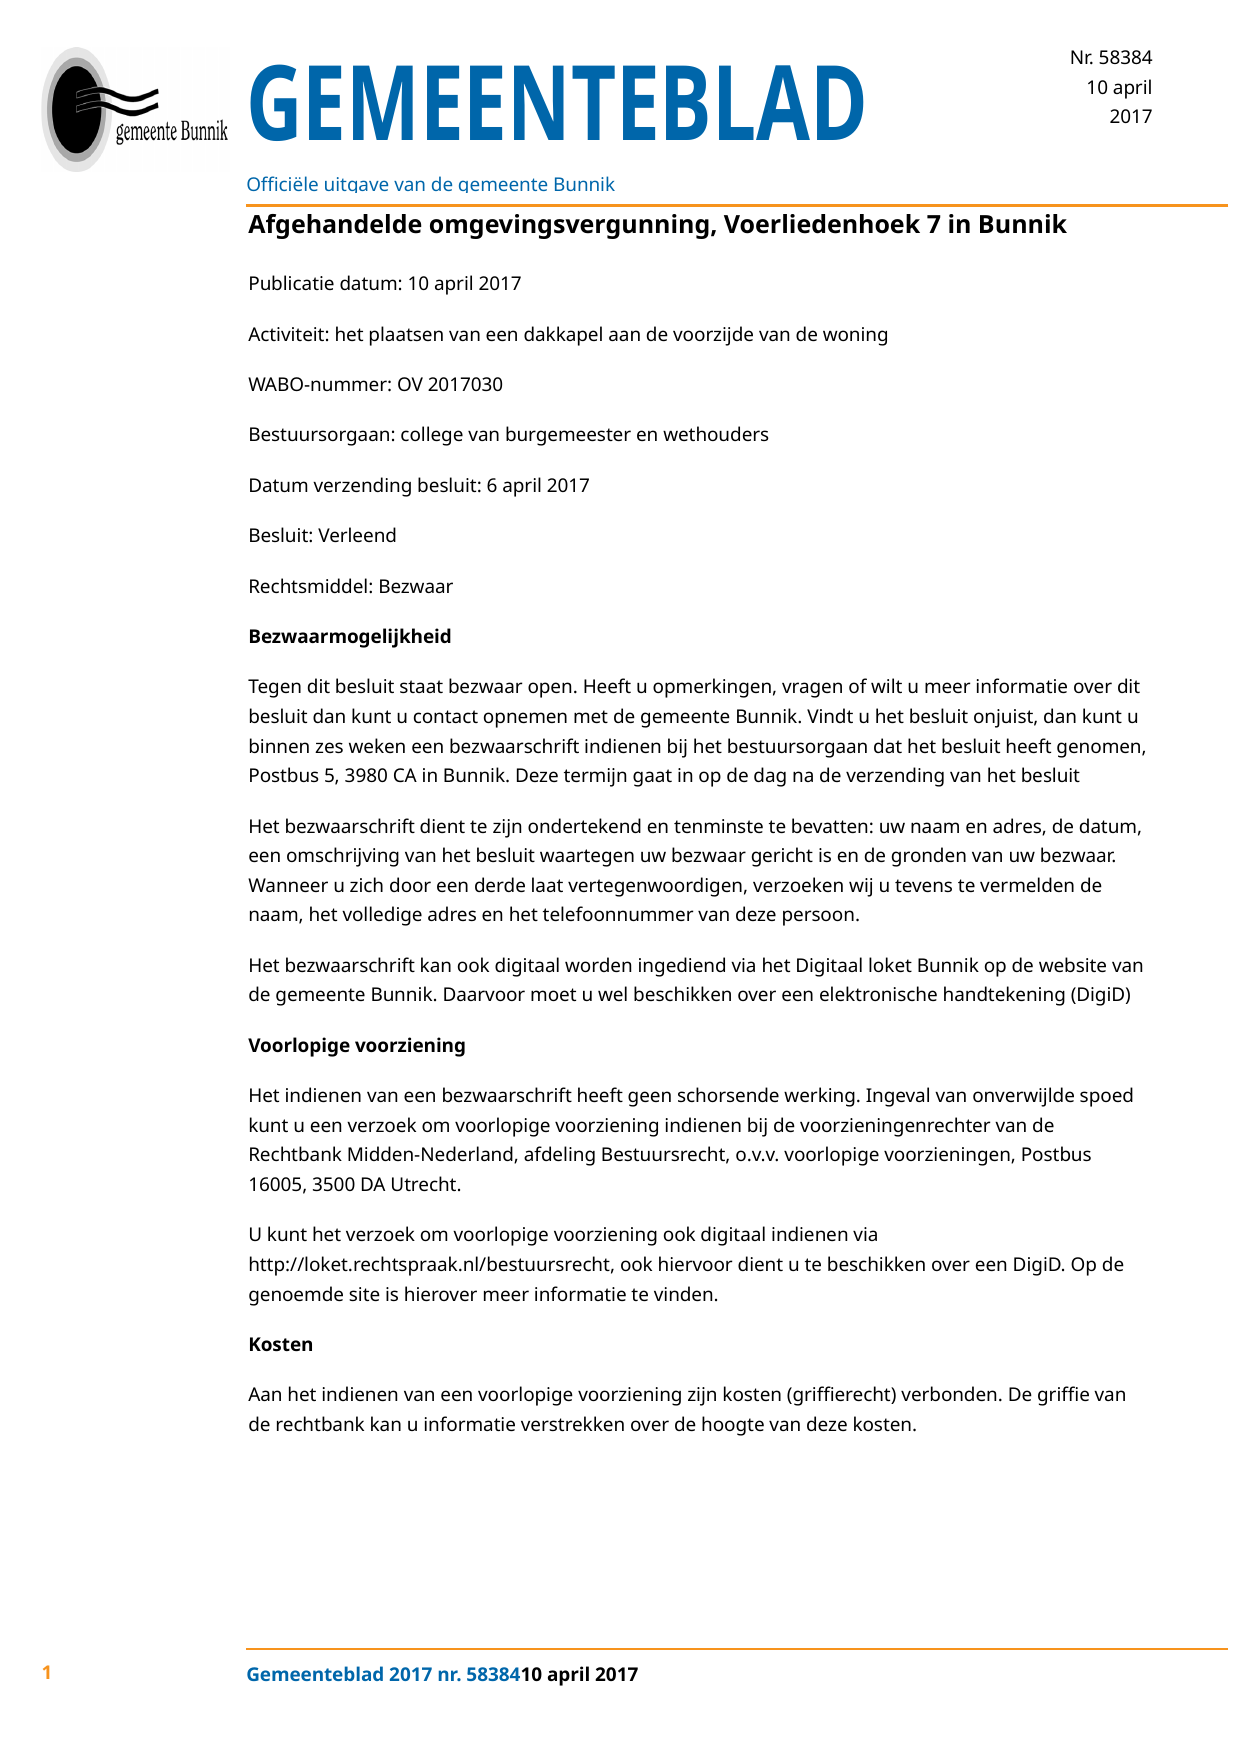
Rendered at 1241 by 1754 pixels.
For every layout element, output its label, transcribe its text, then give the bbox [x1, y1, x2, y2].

text Rechtsmiddel: Bezwaar [248, 573, 1152, 598]
text Activiteit: het plaatsen van een dakkapel aan de voorzijde van de woning [248, 321, 1152, 346]
text Het bezwaarschrift dient te zijn ondertekend en tenminste te bevatten: uw naam en adres, de datum, een omschrijving van het besluit waartegen uw bezwaar gericht is en de gronden van uw bezwaar. Wanneer u zich door een derde laat vertegenwoordigen, verzoeken wij u tevens te vermelden de naam, het volledige adres en het telefoonnummer van deze persoon. [248, 813, 1152, 927]
text Tegen dit besluit staat bezwaar open. Heeft u opmerkingen, vragen of wilt u meer informatie over dit besluit dan kunt u contact opnemen met de gemeente Bunnik. Vindt u het besluit onjuist, dan kunt u binnen zes weken een bezwaarschrift indienen bij het bestuursorgaan dat het besluit heeft genomen, Postbus 5, 3980 CA in Bunnik. Deze termijn gaat in op de dag na de verzending van het besluit [248, 674, 1152, 788]
text Het indienen van een bezwaarschrift heeft geen schorsende werking. Ingeval van onverwijlde spoed kunt u een verzoek om voorlopige voorziening indienen bij de voorzieningenrechter van de Rechtbank Midden-Nederland, afdeling Bestuursrecht, o.v.v. voorlopige voorzieningen, Postbus 16005, 3500 DA Utrecht. [248, 1082, 1152, 1197]
text WABO-nummer: OV 2017030 [248, 371, 1152, 397]
text Voorlopige voorziening [248, 1032, 1152, 1058]
text Bestuursorgaan: college van burgemeester en wethouders [248, 422, 1152, 447]
text Bezwaarmogelijkheid [248, 623, 1152, 649]
text Aan het indienen van een voorlopige voorziening zijn kosten (griffierecht) verbonden. De griffie van de rechtbank kan u informatie verstrekken over de hoogte van deze kosten. [248, 1382, 1152, 1437]
text Afgehandelde omgevingsvergunning, Voerliedenhoek 7 in Bunnik [248, 207, 1152, 241]
picture [41, 47, 231, 172]
text Besluit: Verleend [248, 522, 1152, 548]
text Datum verzending besluit: 6 april 2017 [248, 472, 1152, 498]
text U kunt het verzoek om voorlopige voorziening ook digitaal indienen via http://loket.rechtspraak.nl/bestuursrecht, ook hiervoor dient u te beschikken over een DigiD. Op de genoemde site is hierover meer informatie te vinden. [248, 1222, 1152, 1306]
text Kosten [248, 1331, 1152, 1357]
text Het bezwaarschrift kan ook digitaal worden ingediend via het Digitaal loket Bunnik op de website van de gemeente Bunnik. Daarvoor moet u wel beschikken over een elektronische handtekening (DigiD) [248, 952, 1152, 1007]
text Publicatie datum: 10 april 2017 [248, 270, 1152, 296]
